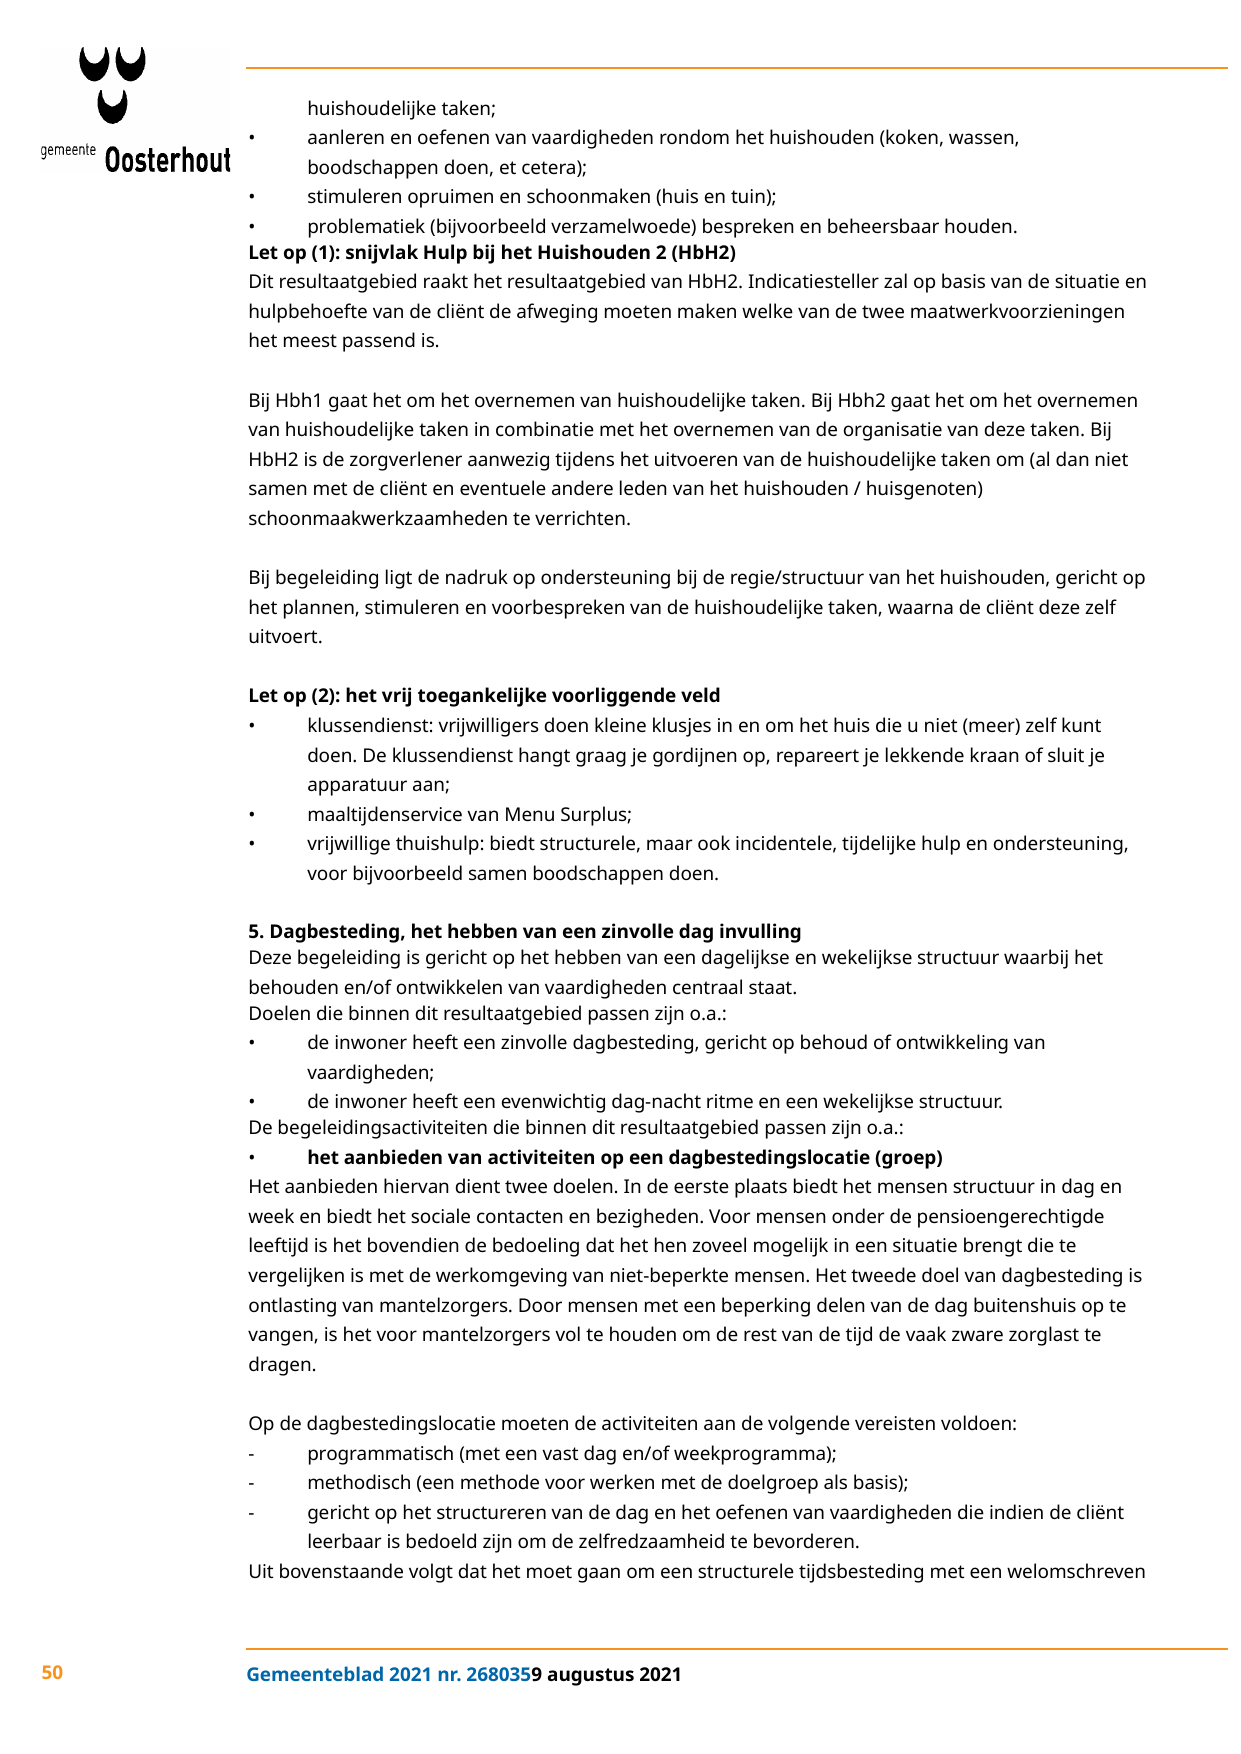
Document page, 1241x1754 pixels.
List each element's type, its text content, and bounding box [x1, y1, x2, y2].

picture [41, 47, 231, 172]
table_header 5. Dagbesteding, het hebben van een zinvolle dag invulling [248, 919, 1152, 944]
table_cell Doelen die binnen dit resultaatgebied passen zijn o.a.: de inwoner heeft een zinvolle dagbesteding, gericht op behoud of ontwikkeling van vaardigheden; de inwoner heeft een evenwichtig dag-nacht ritme en een wekelijkse structuur. [248, 1000, 1152, 1114]
table_cell Deze begeleiding is gericht op het hebben van een dagelijkse en wekelijkse structuur waarbij het behouden en/of ontwikkelen van vaardigheden centraal staat. [248, 945, 1152, 1000]
table_cell huishoudelijke taken; aanleren en oefenen van vaardigheden rondom het huishouden (koken, wassen, boodschappen doen, et cetera); stimuleren opruimen en schoonmaken (huis en tuin); problematiek (bijvoorbeeld verzamelwoede) bespreken en beheersbaar houden. [248, 95, 1152, 239]
table_cell De begeleidingsactiviteiten die binnen dit resultaatgebied passen zijn o.a.: het aanbieden van activiteiten op een dagbestedingslocatie (groep) Het aanbieden hiervan dient twee doelen. In de eerste plaats biedt het mensen structuur in dag en week en biedt het sociale contacten en bezigheden. Voor mensen onder de pensioengerechtigde leeftijd is het bovendien de bedoeling dat het hen zoveel mogelijk in een situatie brengt die te vergelijken is met de werkomgeving van niet-beperkte mensen. Het tweede doel van dagbesteding is ontlasting van mantelzorgers. Door mensen met een beperking delen van de dag buitenshuis op te vangen, is het voor mantelzorgers vol te houden om de rest van de tijd de vaak zware zorglast te dragen. Op de dagbestedingslocatie moeten de activiteiten aan de volgende vereisten voldoen: programmatisch (met een vast dag en/of weekprogramma); methodisch (een methode voor werken met de doelgroep als basis); gericht op het structureren van de dag en het oefenen van vaardigheden die indien de cliënt leerbaar is bedoeld zijn om de zelfredzaamheid te bevorderen. Uit bovenstaande volgt dat het moet gaan om een structurele tijdsbesteding met een welomschreven [248, 1114, 1152, 1584]
table_cell Let op (1): snijvlak Hulp bij het Huishouden 2 (HbH2) Dit resultaatgebied raakt het resultaatgebied van HbH2. Indicatiesteller zal op basis van de situatie en hulpbehoefte van de cliënt de afweging moeten maken welke van de twee maatwerkvoorzieningen het meest passend is. Bij Hbh1 gaat het om het overnemen van huishoudelijke taken. Bij Hbh2 gaat het om het overnemen van huishoudelijke taken in combinatie met het overnemen van de organisatie van deze taken. Bij HbH2 is de zorgverlener aanwezig tijdens het uitvoeren van de huishoudelijke taken om (al dan niet samen met de cliënt en eventuele andere leden van het huishouden / huisgenoten) schoonmaakwerkzaamheden te verrichten. Bij begeleiding ligt de nadruk op ondersteuning bij de regie/structuur van het huishouden, gericht op het plannen, stimuleren en voorbespreken van de huishoudelijke taken, waarna de cliënt deze zelf uitvoert. Let op (2): het vrij toegankelijke voorliggende veld klussendienst: vrijwilligers doen kleine klusjes in en om het huis die u niet (meer) zelf kunt doen. De klussendienst hangt graag je gordijnen op, repareert je lekkende kraan of sluit je apparatuur aan; maaltijdenservice van Menu Surplus; vrijwillige thuishulp: biedt structurele, maar ook incidentele, tijdelijke hulp en ondersteuning, voor bijvoorbeeld samen boodschappen doen. [248, 239, 1152, 886]
